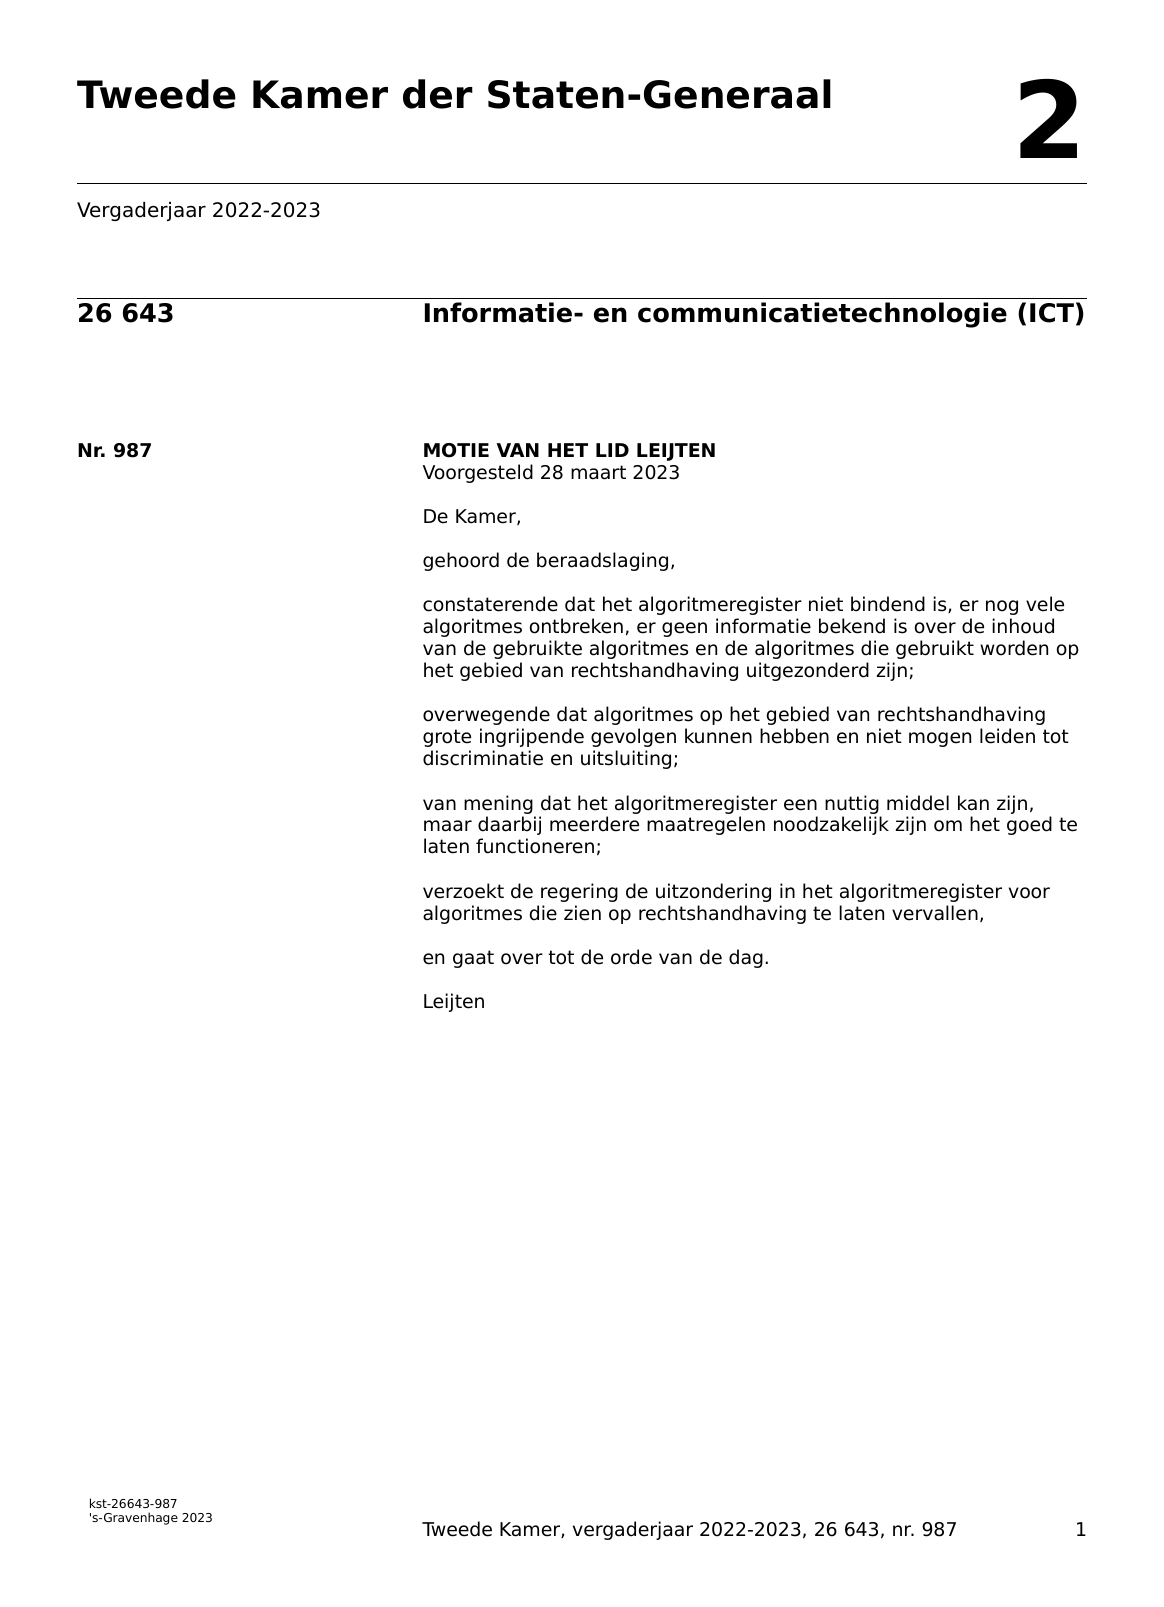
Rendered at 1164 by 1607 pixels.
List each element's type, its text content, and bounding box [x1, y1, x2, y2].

text 's-Gravenhage 2023 [88, 1511, 323, 1525]
text en gaat over tot de orde van de dag. [422, 947, 1087, 969]
text verzoekt de regering de uitzondering in het algoritmeregister voor algoritmes die zien op rechtshandhaving te laten vervallen, [422, 881, 1087, 924]
text constaterende dat het algoritmeregister niet bindend is, er nog vele algoritmes ontbreken, er geen informatie bekend is over de inhoud van de gebruikte algoritmes en de algoritmes die gebruikt worden op het gebied van rechtshandhaving uitgezonderd zijn; [422, 594, 1087, 682]
text De Kamer, [422, 506, 1087, 528]
text overwegende dat algoritmes op het gebied van rechtshandhaving grote ingrijpende gevolgen kunnen hebben en niet mogen leiden tot discriminatie en uitsluiting; [422, 704, 1087, 770]
text kst-26643-987 [88, 1497, 323, 1511]
table_header 2 [886, 59, 1087, 183]
text Voorgesteld 28 maart 2023 [422, 462, 1087, 484]
subtitle Nr. 987 MOTIE VAN HET LID LEIJTEN [77, 440, 1087, 462]
table_cell Vergaderjaar 2022-2023 [77, 184, 1087, 298]
subtitle 26 643 Informatie- en communicatietechnologie (ICT) [77, 299, 1087, 329]
text gehoord de beraadslaging, [422, 550, 1087, 572]
text Leijten [422, 991, 1087, 1013]
table_header Tweede Kamer der Staten-Generaal [77, 59, 886, 183]
text van mening dat het algoritmeregister een nuttig middel kan zijn, maar daarbij meerdere maatregelen noodzakelijk zijn om het goed te laten functioneren; [422, 792, 1087, 858]
